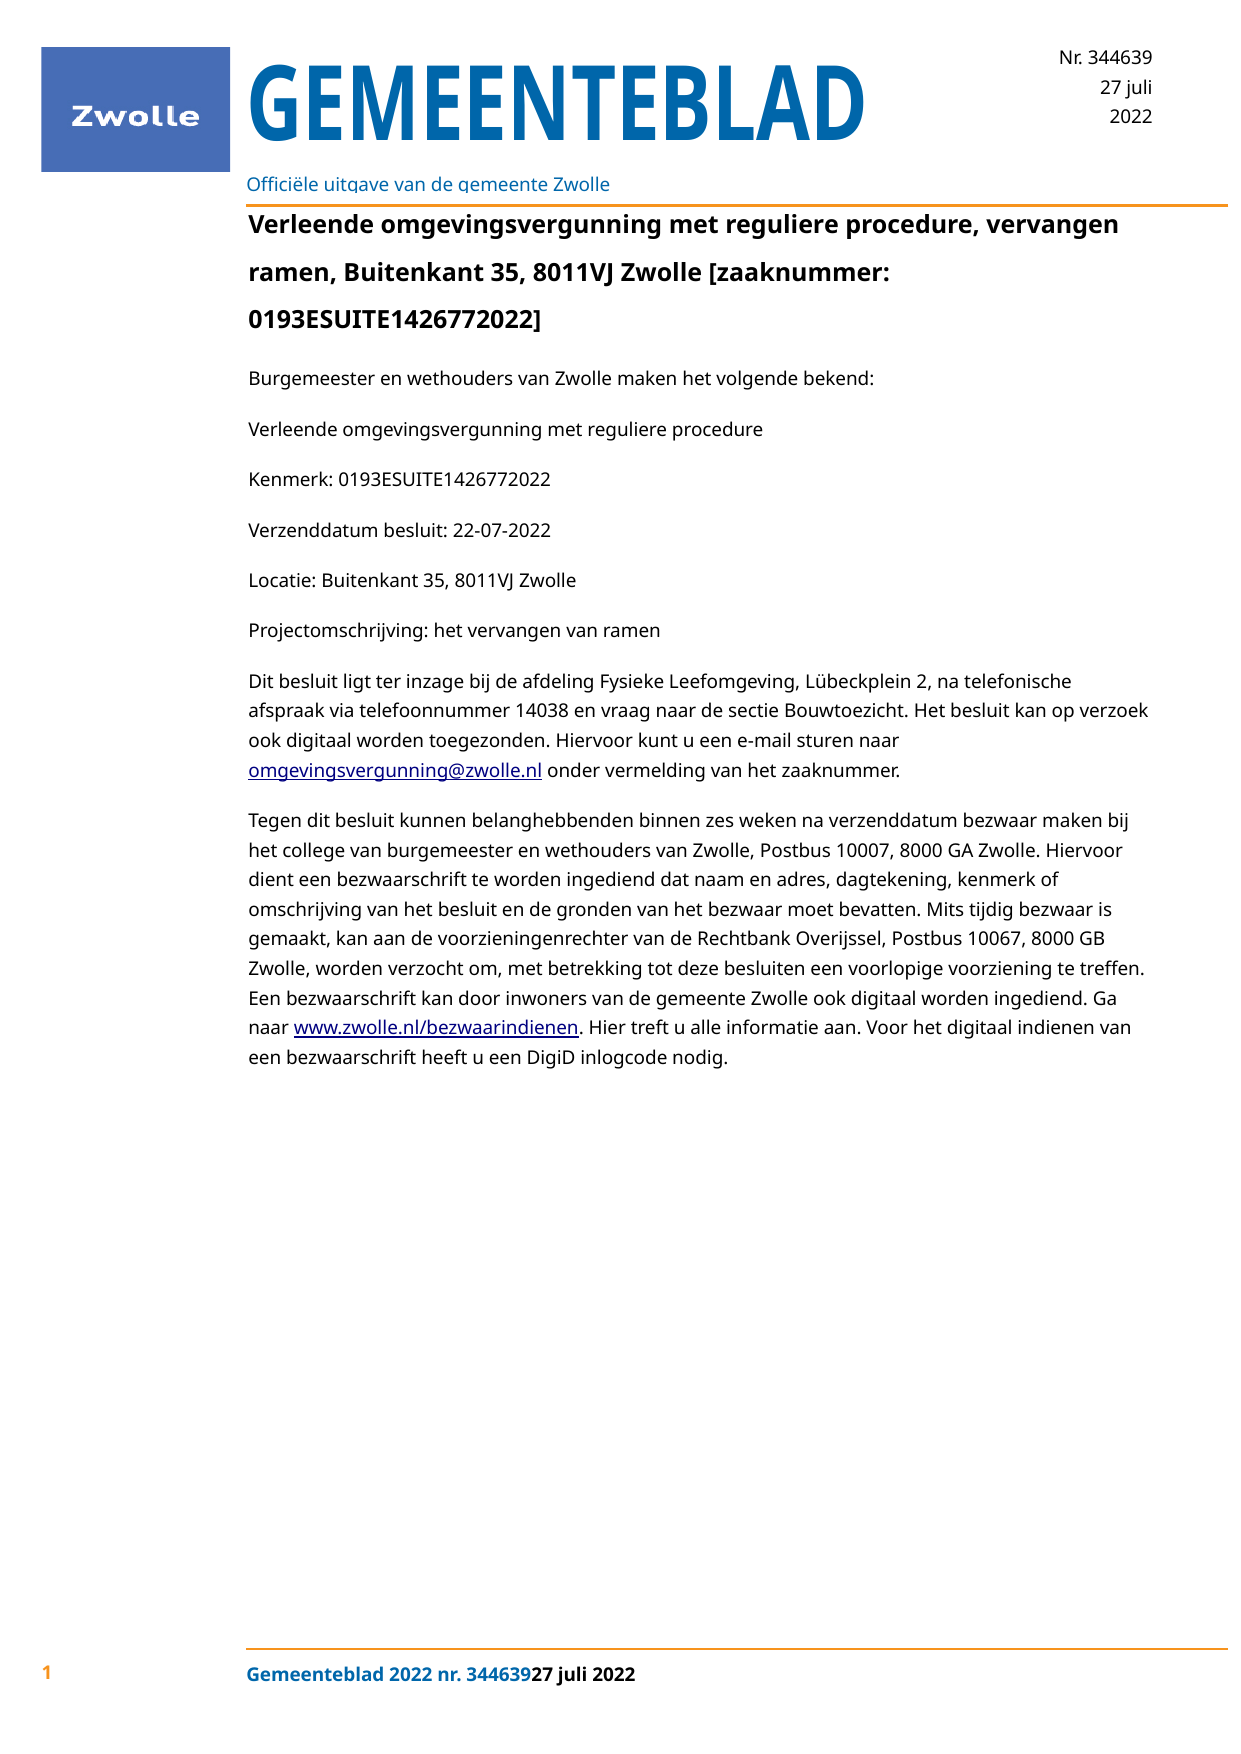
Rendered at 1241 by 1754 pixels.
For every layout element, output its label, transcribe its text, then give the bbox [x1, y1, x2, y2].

text Dit besluit ligt ter inzage bij de afdeling Fysieke Leefomgeving, Lübeckplein 2, na telefonische afspraak via telefoonnummer 14038 en vraag naar de sectie Bouwtoezicht. Het besluit kan op verzoek ook digitaal worden toegezonden. Hiervoor kunt u een e-mail sturen naar omgevingsvergunning@zwolle.nl onder vermelding van het zaaknummer. [248, 668, 1152, 782]
text Verleende omgevingsvergunning met reguliere procedure [248, 416, 1152, 442]
text Verleende omgevingsvergunning met reguliere procedure, vervangen ramen, Buitenkant 35, 8011VJ Zwolle [zaaknummer: 0193ESUITE1426772022] [248, 207, 1152, 336]
text Verzenddatum besluit: 22-07-2022 [248, 517, 1152, 542]
picture [41, 47, 231, 172]
text Locatie: Buitenkant 35, 8011VJ Zwolle [248, 567, 1152, 593]
text Projectomschrijving: het vervangen van ramen [248, 618, 1152, 643]
text Burgemeester en wethouders van Zwolle maken het volgende bekend: [248, 366, 1152, 391]
text Kenmerk: 0193ESUITE1426772022 [248, 466, 1152, 492]
text Tegen dit besluit kunnen belanghebbenden binnen zes weken na verzenddatum bezwaar maken bij het college van burgemeester en wethouders van Zwolle, Postbus 10007, 8000 GA Zwolle. Hiervoor dient een bezwaarschrift te worden ingediend dat naam en adres, dagtekening, kenmerk of omschrijving van het besluit en de gronden van het bezwaar moet bevatten. Mits tijdig bezwaar is gemaakt, kan aan de voorzieningenrechter van de Rechtbank Overijssel, Postbus 10067, 8000 GB Zwolle, worden verzocht om, met betrekking tot deze besluiten een voorlopige voorziening te treffen. Een bezwaarschrift kan door inwoners van de gemeente Zwolle ook digitaal worden ingediend. Ga naar www.zwolle.nl/bezwaarindienen. Hier treft u alle informatie aan. Voor het digitaal indienen van een bezwaarschrift heeft u een DigiD inlogcode nodig. [248, 807, 1152, 1069]
